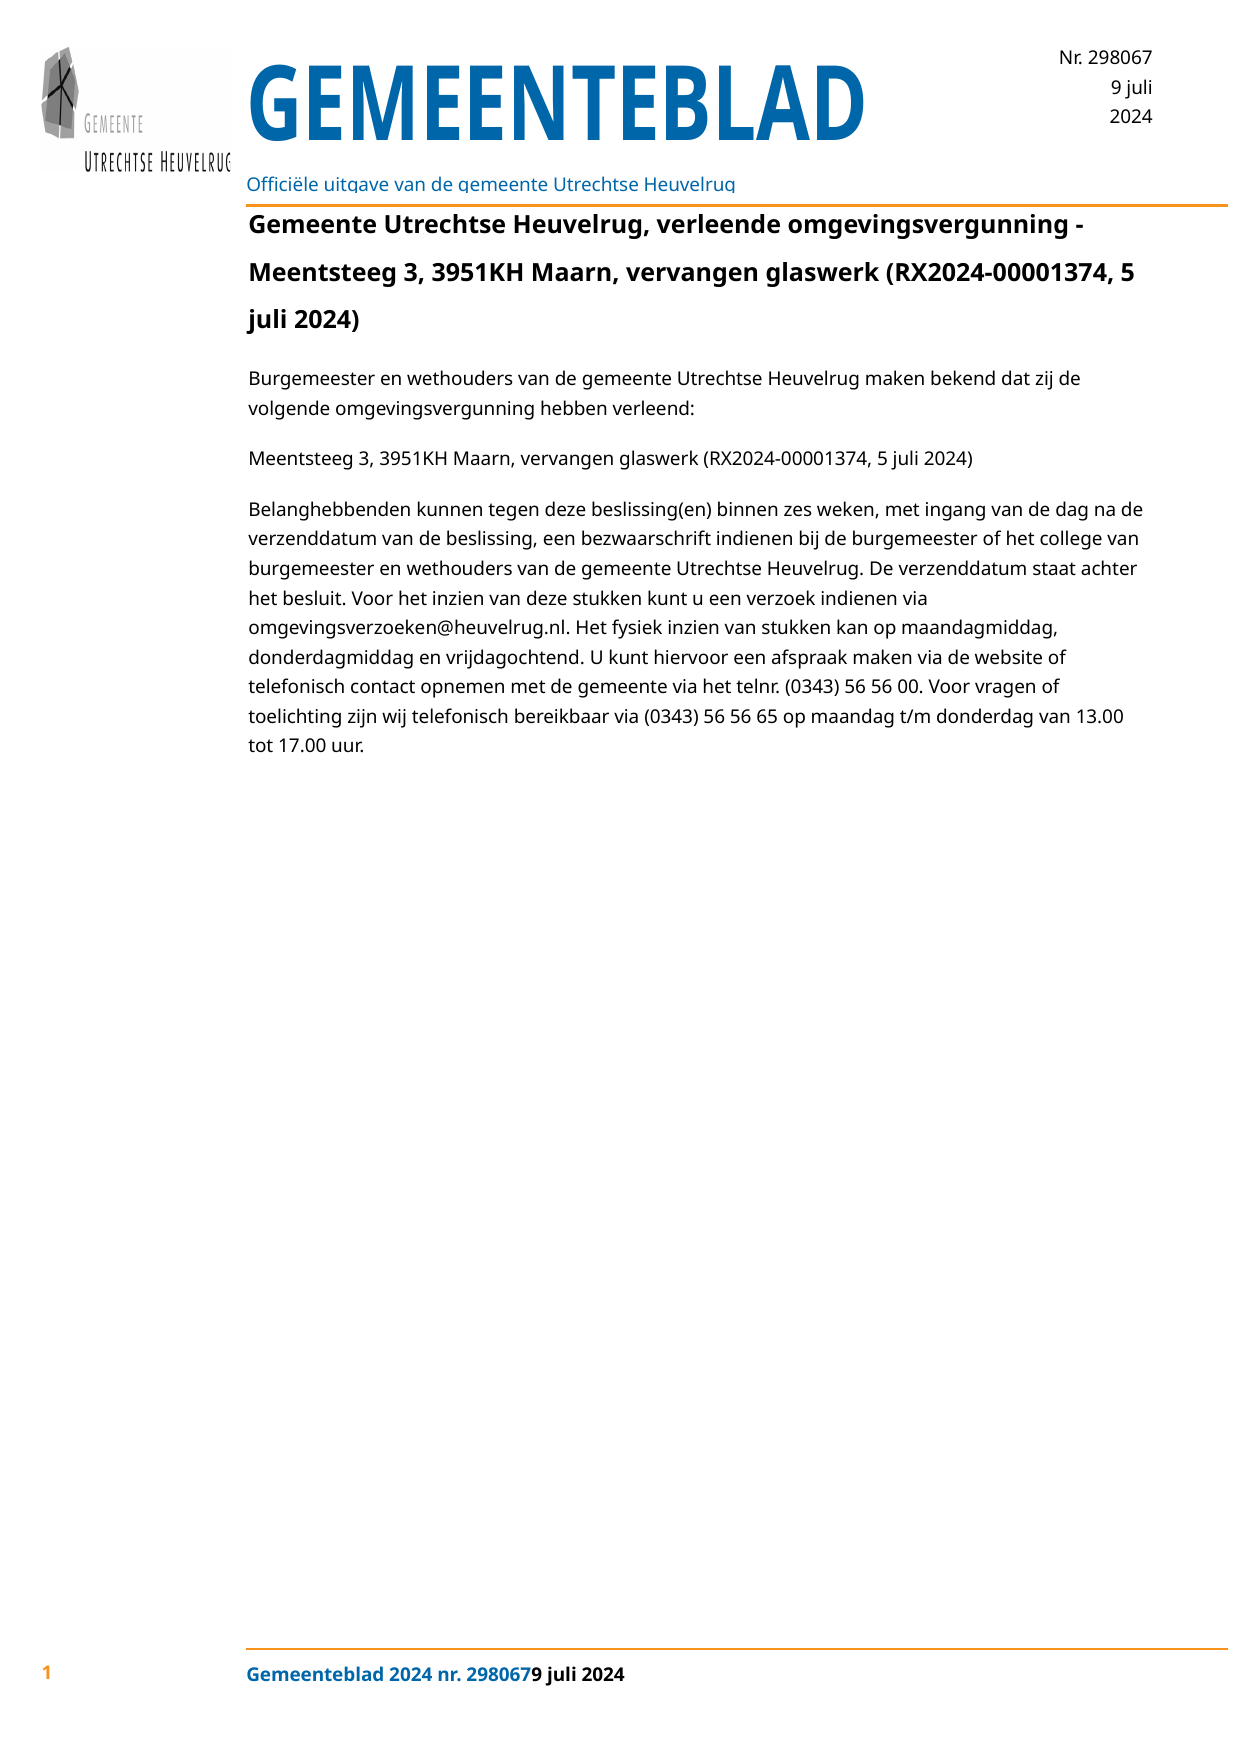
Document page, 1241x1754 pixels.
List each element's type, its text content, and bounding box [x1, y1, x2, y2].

text Belanghebbenden kunnen tegen deze beslissing(en) binnen zes weken, met ingang van de dag na de verzenddatum van de beslissing, een bezwaarschrift indienen bij de burgemeester of het college van burgemeester en wethouders van de gemeente Utrechtse Heuvelrug. De verzenddatum staat achter het besluit. Voor het inzien van deze stukken kunt u een verzoek indienen via omgevingsverzoeken@heuvelrug.nl. Het fysiek inzien van stukken kan op maandagmiddag, donderdagmiddag en vrijdagochtend. U kunt hiervoor een afspraak maken via de website of telefonisch contact opnemen met de gemeente via het telnr. (0343) 56 56 00. Voor vragen of toelichting zijn wij telefonisch bereikbaar via (0343) 56 56 65 op maandag t/m donderdag van 13.00 tot 17.00 uur. [248, 496, 1152, 758]
text Burgemeester en wethouders van de gemeente Utrechtse Heuvelrug maken bekend dat zij de volgende omgevingsvergunning hebben verleend: [248, 366, 1152, 421]
picture [41, 47, 231, 172]
text Gemeente Utrechtse Heuvelrug, verleende omgevingsvergunning - Meentsteeg 3, 3951KH Maarn, vervangen glaswerk (RX2024-00001374, 5 juli 2024) [248, 207, 1152, 336]
text Meentsteeg 3, 3951KH Maarn, vervangen glaswerk (RX2024-00001374, 5 juli 2024) [248, 446, 1152, 471]
